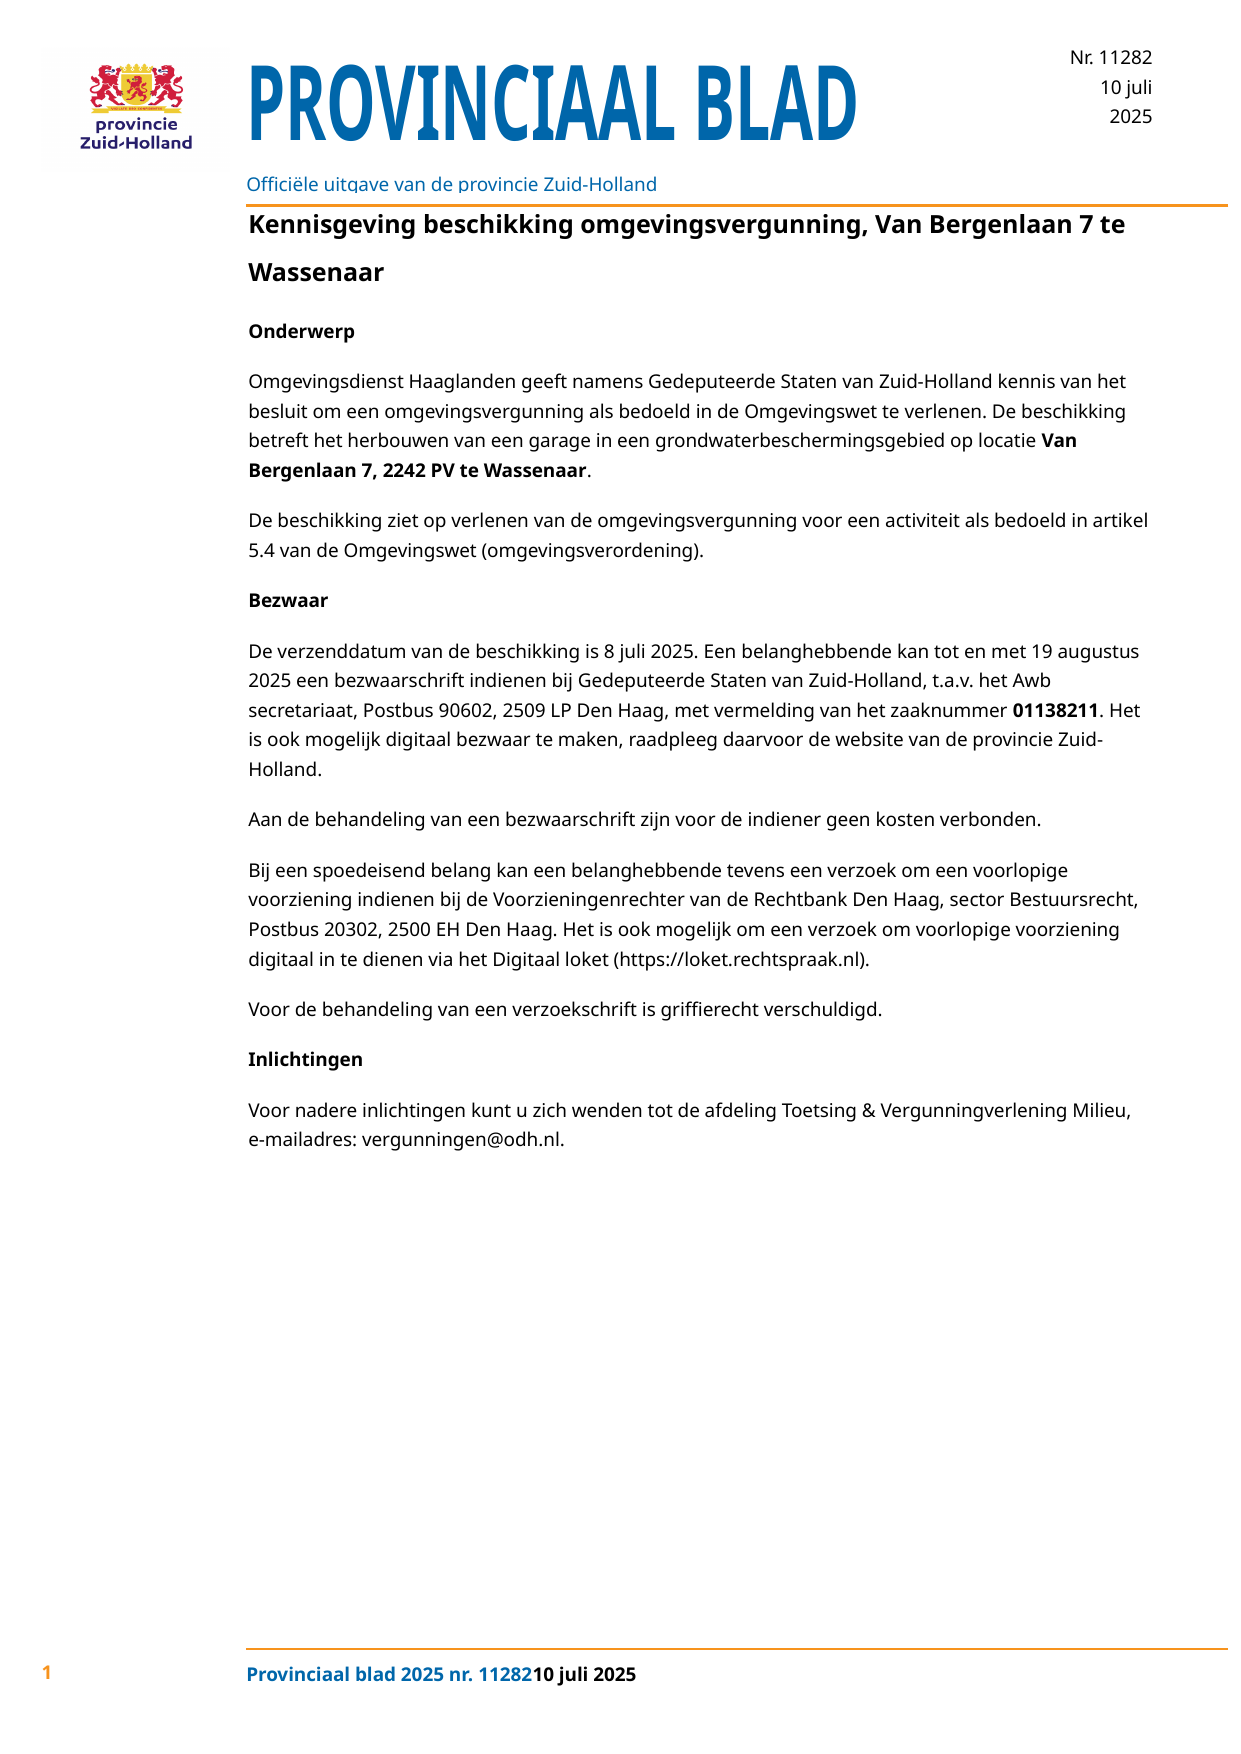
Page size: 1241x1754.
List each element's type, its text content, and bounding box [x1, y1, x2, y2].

text De verzenddatum van de beschikking is 8 juli 2025. Een belanghebbende kan tot en met 19 augustus 2025 een bezwaarschrift indienen bij Gedeputeerde Staten van Zuid-Holland, t.a.v. het Awb secretariaat, Postbus 90602, 2509 LP Den Haag, met vermelding van het zaaknummer 01138211. Het is ook mogelijk digitaal bezwaar te maken, raadpleeg daarvoor de website van de provincie Zuid-Holland. [248, 638, 1152, 782]
text Onderwerp [248, 318, 1152, 344]
text Voor de behandeling van een verzoekschrift is griffierecht verschuldigd. [248, 996, 1152, 1022]
text Voor nadere inlichtingen kunt u zich wenden tot de afdeling Toetsing & Vergunningverlening Milieu, e-mailadres: vergunningen@odh.nl. [248, 1097, 1152, 1152]
text Aan de behandeling van een bezwaarschrift zijn voor de indiener geen kosten verbonden. [248, 807, 1152, 832]
text De beschikking ziet op verlenen van de omgevingsvergunning voor een activiteit als bedoeld in artikel 5.4 van de Omgevingswet (omgevingsverordening). [248, 507, 1152, 563]
text Bij een spoedeisend belang kan een belanghebbende tevens een verzoek om een voorlopige voorziening indienen bij de Voorzieningenrechter van de Rechtbank Den Haag, sector Bestuursrecht, Postbus 20302, 2500 EH Den Haag. Het is ook mogelijk om een verzoek om voorlopige voorziening digitaal in te dienen via het Digitaal loket (https://loket.rechtspraak.nl). [248, 857, 1152, 972]
text Inlichtingen [248, 1047, 1152, 1072]
picture [41, 47, 231, 172]
text Omgevingsdienst Haaglanden geeft namens Gedeputeerde Staten van Zuid-Holland kennis van het besluit om een omgevingsvergunning als bedoeld in de Omgevingswet te verlenen. De beschikking betreft het herbouwen van een garage in een grondwaterbeschermingsgebied op locatie Van Bergenlaan 7, 2242 PV te Wassenaar. [248, 368, 1152, 483]
text Bezwaar [248, 587, 1152, 613]
text Kennisgeving beschikking omgevingsvergunning, Van Bergenlaan 7 te Wassenaar [248, 207, 1152, 288]
